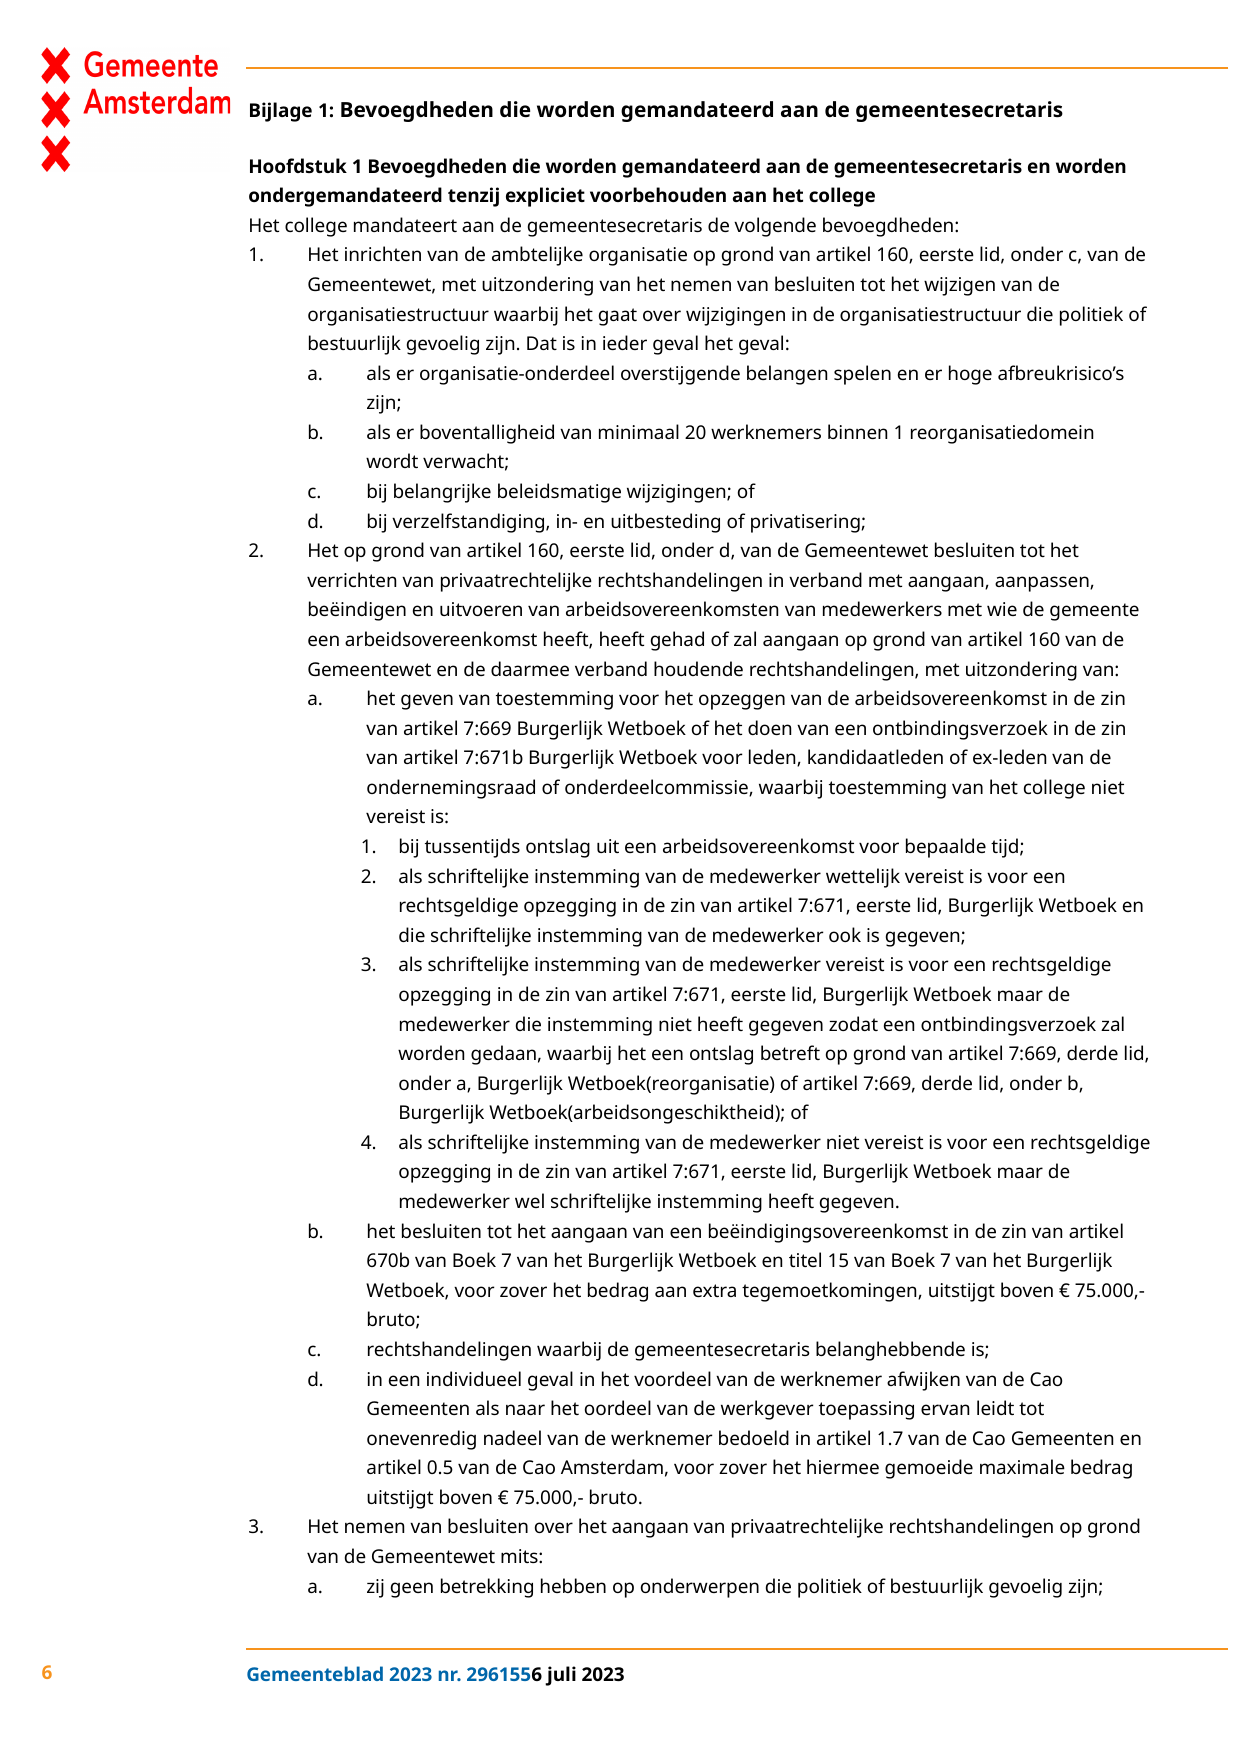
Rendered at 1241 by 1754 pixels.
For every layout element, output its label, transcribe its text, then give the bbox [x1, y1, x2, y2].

list Het op grond van artikel 160, eerste lid, onder d, van de Gemeentewet besluiten tot het verrichten van privaatrechtelijke rechtshandelingen in verband met aangaan, aanpassen, beëindigen en uitvoeren van arbeidsovereenkomsten van medewerkers met wie de gemeente een arbeidsovereenkomst heeft, heeft gehad of zal aangaan op grond van artikel 160 van de Gemeentewet en de daarmee verband houdende rechtshandelingen, met uitzondering van: [248, 537, 1152, 682]
list bij tussentijds ontslag uit een arbeidsovereenkomst voor bepaalde tijd; [361, 833, 1152, 859]
text Hoofdstuk 1 Bevoegdheden die worden gemandateerd aan de gemeentesecretaris en worden ondergemandateerd tenzij expliciet voorbehouden aan het college [248, 153, 1152, 208]
list als er boventalligheid van minimaal 20 werknemers binnen 1 reorganisatiedomein wordt verwacht; [307, 419, 1152, 474]
picture [41, 47, 231, 172]
list Het inrichten van de ambtelijke organisatie op grond van artikel 160, eerste lid, onder c, van de Gemeentewet, met uitzondering van het nemen van besluiten tot het wijzigen van de organisatiestructuur waarbij het gaat over wijzigingen in de organisatiestructuur die politiek of bestuurlijk gevoelig zijn. Dat is in ieder geval het geval: [248, 242, 1152, 356]
list als schriftelijke instemming van de medewerker vereist is voor een rechtsgeldige opzegging in de zin van artikel 7:671, eerste lid, Burgerlijk Wetboek maar de medewerker die instemming niet heeft gegeven zodat een ontbindingsverzoek zal worden gedaan, waarbij het een ontslag betreft op grond van artikel 7:669, derde lid, onder a, Burgerlijk Wetboek(reorganisatie) of artikel 7:669, derde lid, onder b, Burgerlijk Wetboek(arbeidsongeschiktheid); of [361, 952, 1152, 1125]
text Het college mandateert aan de gemeentesecretaris de volgende bevoegdheden: [248, 212, 1152, 238]
list rechtshandelingen waarbij de gemeentesecretaris belanghebbende is; [307, 1336, 1152, 1362]
list het besluiten tot het aangaan van een beëindigingsovereenkomst in de zin van artikel 670b van Boek 7 van het Burgerlijk Wetboek en titel 15 van Boek 7 van het Burgerlijk Wetboek, voor zover het bedrag aan extra tegemoetkomingen, uitstijgt boven € 75.000,- bruto; [307, 1218, 1152, 1332]
list bij verzelfstandiging, in- en uitbesteding of privatisering; [307, 508, 1152, 534]
list zij geen betrekking hebben op onderwerpen die politiek of bestuurlijk gevoelig zijn; [307, 1573, 1152, 1599]
list het geven van toestemming voor het opzeggen van de arbeidsovereenkomst in de zin van artikel 7:669 Burgerlijk Wetboek of het doen van een ontbindingsverzoek in de zin van artikel 7:671b Burgerlijk Wetboek voor leden, kandidaatleden of ex-leden van de ondernemingsraad of onderdeelcommissie, waarbij toestemming van het college niet vereist is: [307, 685, 1152, 829]
list als schriftelijke instemming van de medewerker wettelijk vereist is voor een rechtsgeldige opzegging in de zin van artikel 7:671, eerste lid, Burgerlijk Wetboek en die schriftelijke instemming van de medewerker ook is gegeven; [361, 863, 1152, 948]
list in een individueel geval in het voordeel van de werknemer afwijken van de Cao Gemeenten als naar het oordeel van de werkgever toepassing ervan leidt tot onevenredig nadeel van de werknemer bedoeld in artikel 1.7 van de Cao Gemeenten en artikel 0.5 van de Cao Amsterdam, voor zover het hiermee gemoeide maximale bedrag uitstijgt boven € 75.000,- bruto. [307, 1366, 1152, 1510]
list als schriftelijke instemming van de medewerker niet vereist is voor een rechtsgeldige opzegging in de zin van artikel 7:671, eerste lid, Burgerlijk Wetboek maar de medewerker wel schriftelijke instemming heeft gegeven. [361, 1129, 1152, 1214]
list als er organisatie-onderdeel overstijgende belangen spelen en er hoge afbreukrisico’s zijn; [307, 360, 1152, 415]
list Het nemen van besluiten over het aangaan van privaatrechtelijke rechtshandelingen op grond van de Gemeentewet mits: [248, 1514, 1152, 1569]
text Bijlage 1: Bevoegdheden die worden gemandateerd aan de gemeentesecretaris [248, 95, 1152, 123]
list bij belangrijke beleidsmatige wijzigingen; of [307, 478, 1152, 504]
